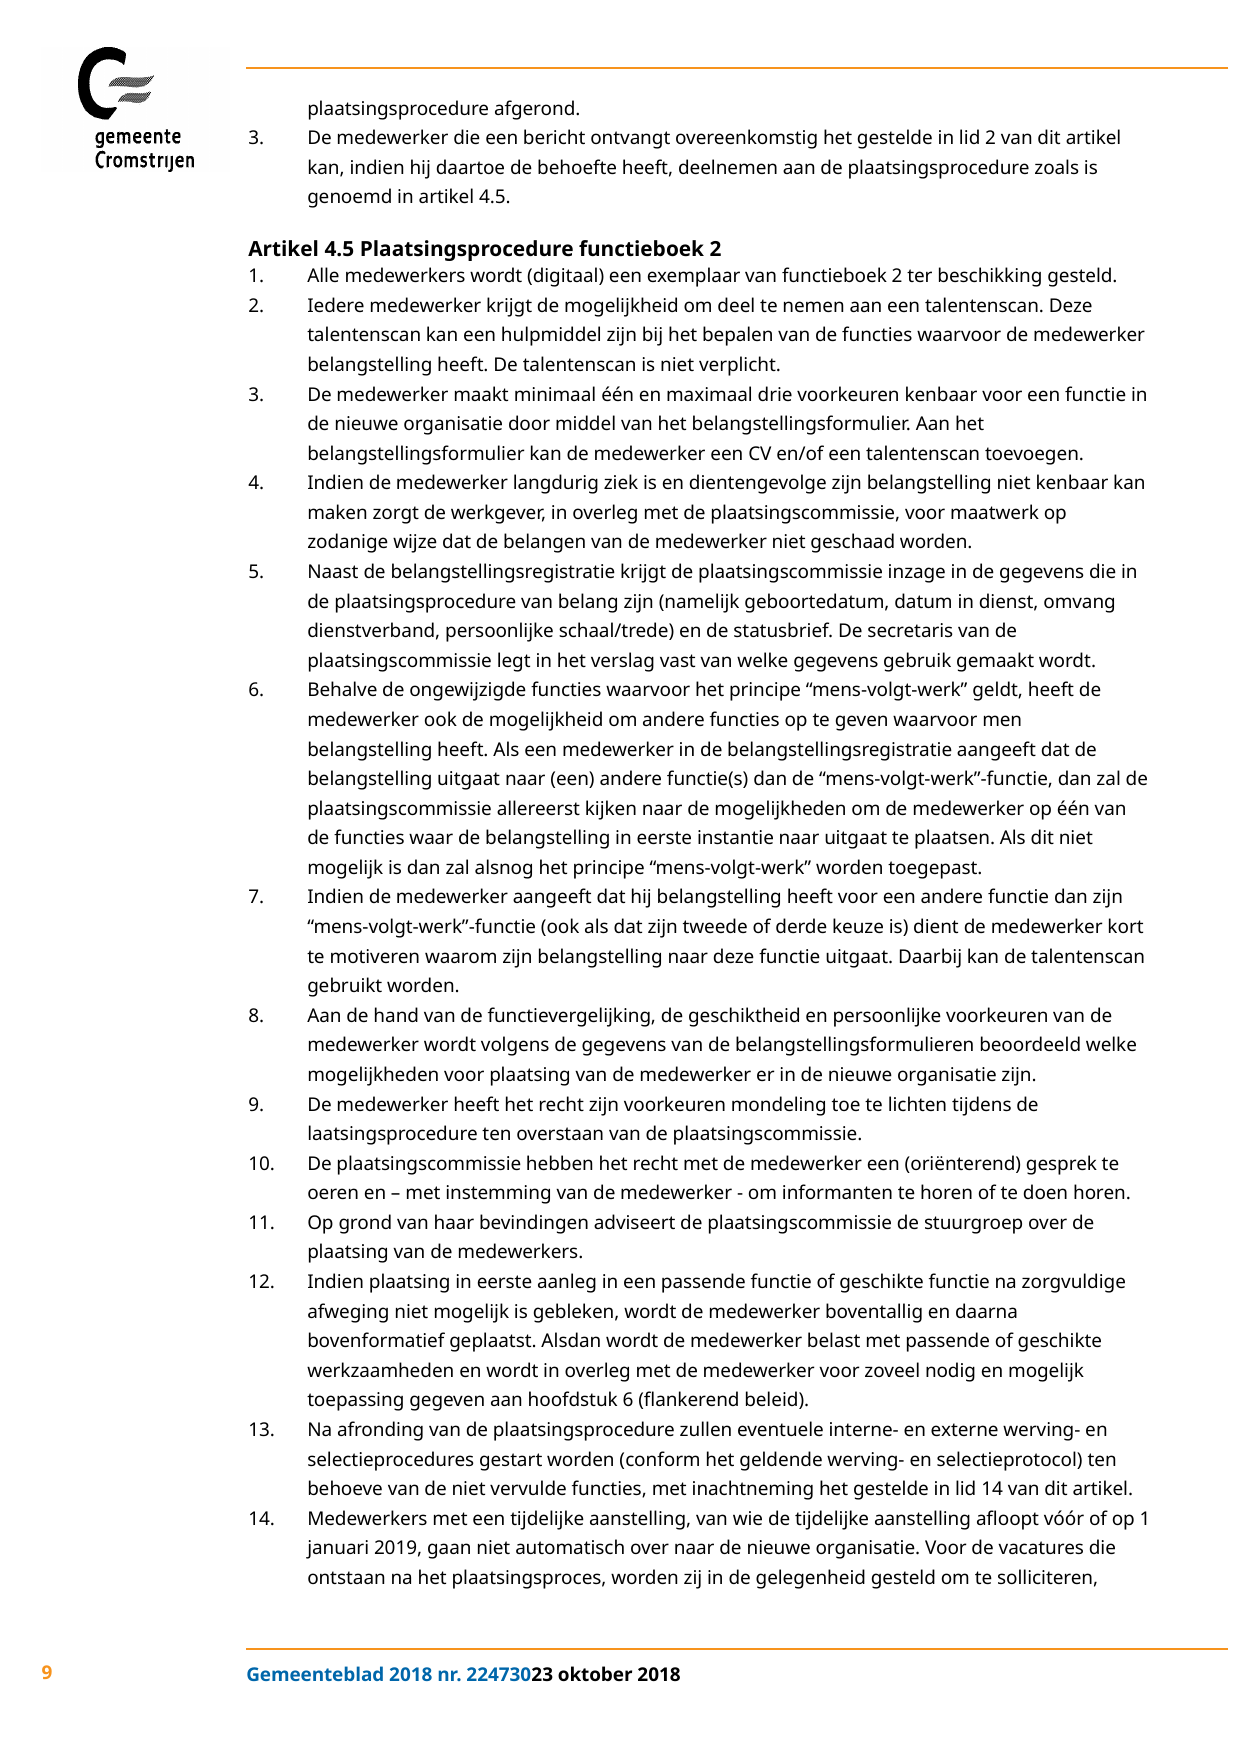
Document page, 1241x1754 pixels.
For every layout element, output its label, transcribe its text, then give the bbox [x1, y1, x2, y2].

list De plaatsingscommissie hebben het recht met de medewerker een (oriënterend) gesprek te oeren en – met instemming van de medewerker - om informanten te horen of te doen horen. [248, 1150, 1152, 1205]
text Artikel 4.5 Plaatsingsprocedure functieboek 2 [248, 234, 1152, 262]
list Naast de belangstellingsregistratie krijgt de plaatsingscommissie inzage in de gegevens die in de plaatsingsprocedure van belang zijn (namelijk geboortedatum, datum in dienst, omvang dienstverband, persoonlijke schaal/trede) en de statusbrief. De secretaris van de plaatsingscommissie legt in het verslag vast van welke gegevens gebruik gemaakt wordt. [248, 558, 1152, 673]
list Indien de medewerker langdurig ziek is en dientengevolge zijn belangstelling niet kenbaar kan maken zorgt de werkgever, in overleg met de plaatsingscommissie, voor maatwerk op zodanige wijze dat de belangen van de medewerker niet geschaad worden. [248, 469, 1152, 554]
list Indien de medewerker aangeeft dat hij belangstelling heeft voor een andere functie dan zijn “mens-volgt-werk”-functie (ook als dat zijn tweede of derde keuze is) dient de medewerker kort te motiveren waarom zijn belangstelling naar deze functie uitgaat. Daarbij kan de talentenscan gebruikt worden. [248, 884, 1152, 998]
list De medewerker maakt minimaal één en maximaal drie voorkeuren kenbaar voor een functie in de nieuwe organisatie door middel van het belangstellingsformulier. Aan het belangstellingsformulier kan de medewerker een CV en/of een talentenscan toevoegen. [248, 381, 1152, 466]
list Aan de hand van de functievergelijking, de geschiktheid en persoonlijke voorkeuren van de medewerker wordt volgens de gegevens van de belangstellingsformulieren beoordeeld welke mogelijkheden voor plaatsing van de medewerker er in de nieuwe organisatie zijn. [248, 1002, 1152, 1087]
list Op grond van haar bevindingen adviseert de plaatsingscommissie de stuurgroep over de plaatsing van de medewerkers. [248, 1209, 1152, 1264]
list De medewerker heeft het recht zijn voorkeuren mondeling toe te lichten tijdens de laatsingsprocedure ten overstaan van de plaatsingscommissie. [248, 1091, 1152, 1146]
list Indien plaatsing in eerste aanleg in een passende functie of geschikte functie na zorgvuldige afweging niet mogelijk is gebleken, wordt de medewerker boventallig en daarna bovenformatief geplaatst. Alsdan wordt de medewerker belast met passende of geschikte werkzaamheden en wordt in overleg met de medewerker voor zoveel nodig en mogelijk toepassing gegeven aan hoofdstuk 6 (flankerend beleid). [248, 1268, 1152, 1412]
list Behalve de ongewijzigde functies waarvoor het principe “mens-volgt-werk” geldt, heeft de medewerker ook de mogelijkheid om andere functies op te geven waarvoor men belangstelling heeft. Als een medewerker in de belangstellingsregistratie aangeeft dat de belangstelling uitgaat naar (een) andere functie(s) dan de “mens-volgt-werk”-functie, dan zal de plaatsingscommissie allereerst kijken naar de mogelijkheden om de medewerker op één van de functies waar de belangstelling in eerste instantie naar uitgaat te plaatsen. Als dit niet mogelijk is dan zal alsnog het principe “mens-volgt-werk” worden toegepast. [248, 677, 1152, 880]
list Alle medewerkers wordt (digitaal) een exemplaar van functieboek 2 ter beschikking gesteld. [248, 262, 1152, 288]
list De medewerker die een bericht ontvangt overeenkomstig het gestelde in lid 2 van dit artikel kan, indien hij daartoe de behoefte heeft, deelnemen aan de plaatsingsprocedure zoals is genoemd in artikel 4.5. [248, 124, 1152, 209]
list Iedere medewerker krijgt de mogelijkheid om deel te nemen aan een talentenscan. Deze talentenscan kan een hulpmiddel zijn bij het bepalen van de functies waarvoor de medewerker belangstelling heeft. De talentenscan is niet verplicht. [248, 292, 1152, 377]
list Na afronding van de plaatsingsprocedure zullen eventuele interne- en externe werving- en selectieprocedures gestart worden (conform het geldende werving- en selectieprotocol) ten behoeve van de niet vervulde functies, met inachtneming het gestelde in lid 14 van dit artikel. [248, 1416, 1152, 1501]
list plaatsingsprocedure afgerond. [248, 95, 1152, 121]
list Medewerkers met een tijdelijke aanstelling, van wie de tijdelijke aanstelling afloopt vóór of op 1 januari 2019, gaan niet automatisch over naar de nieuwe organisatie. Voor de vacatures die ontstaan na het plaatsingsproces, worden zij in de gelegenheid gesteld om te solliciteren, [248, 1505, 1152, 1590]
picture [41, 47, 231, 172]
